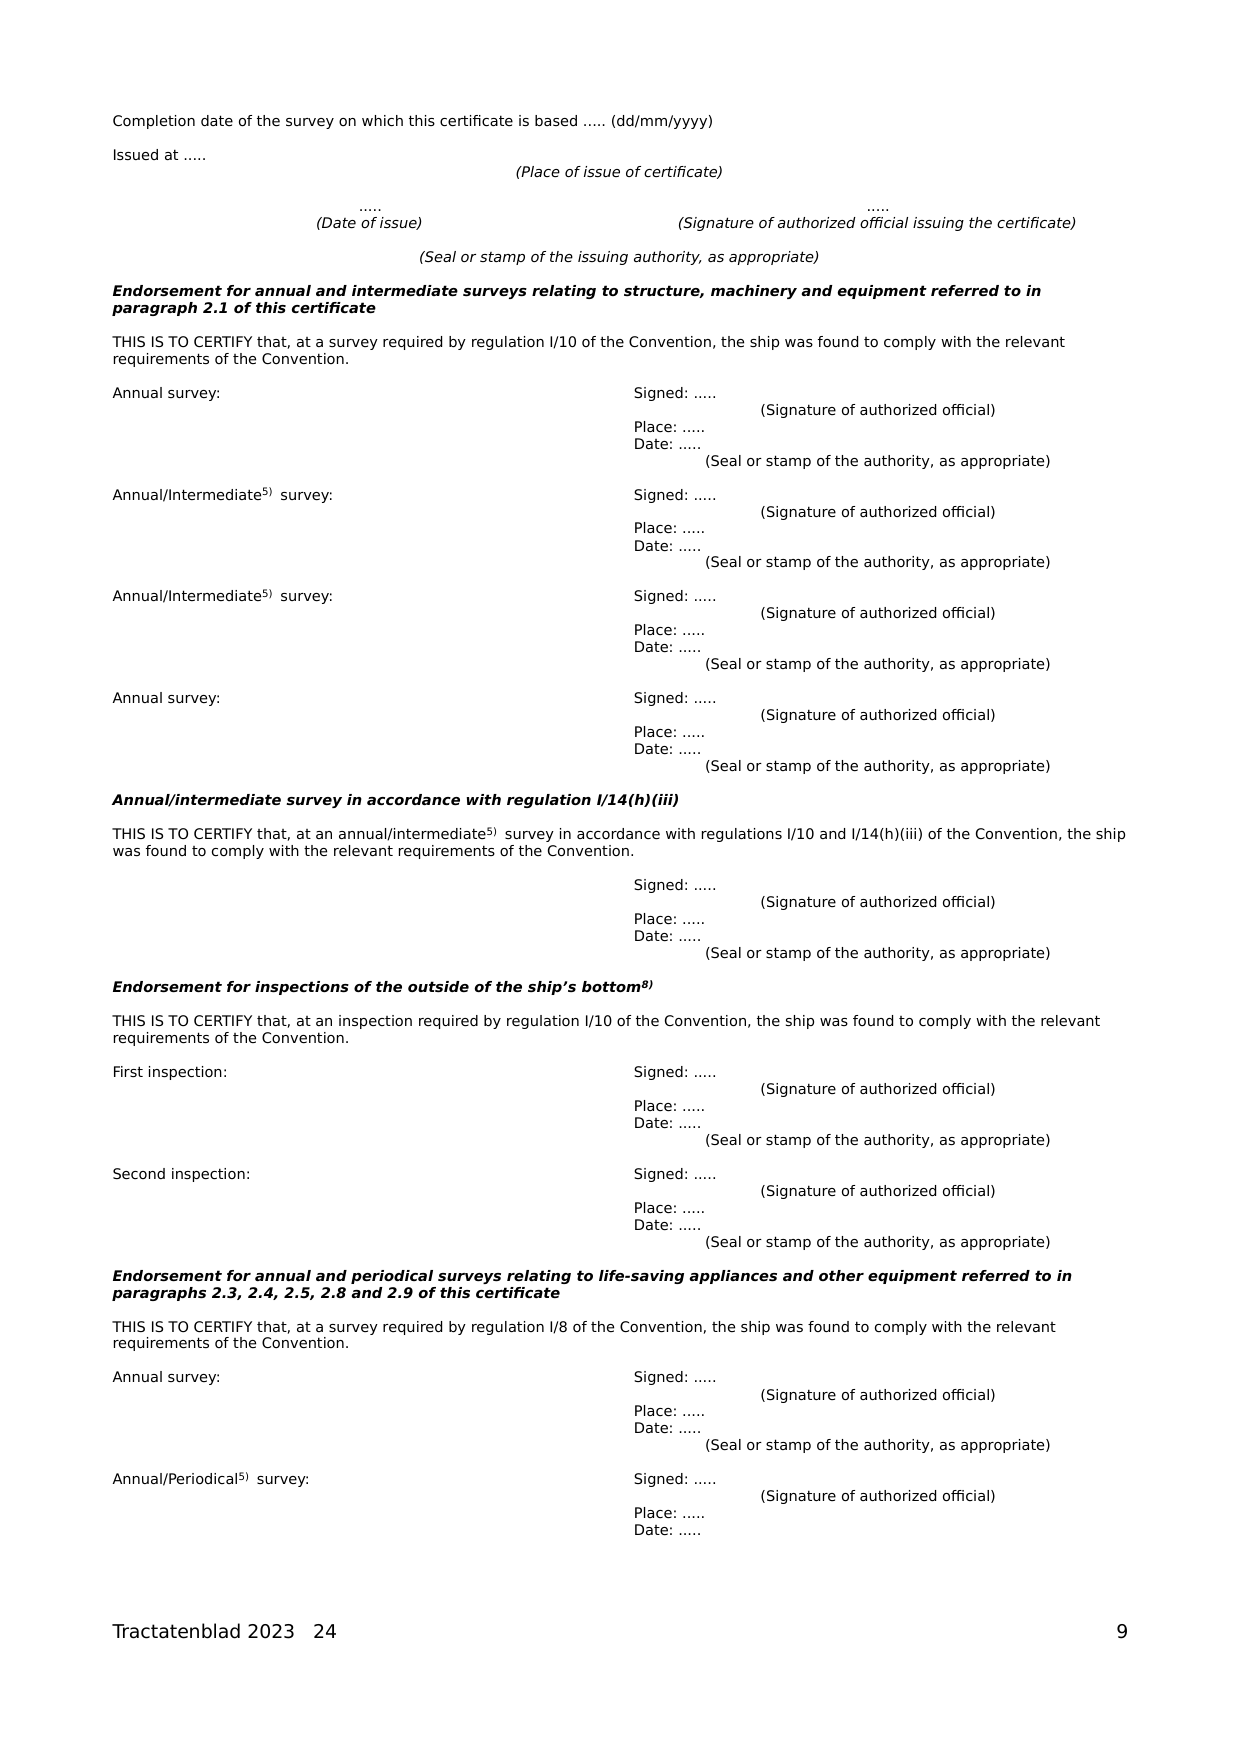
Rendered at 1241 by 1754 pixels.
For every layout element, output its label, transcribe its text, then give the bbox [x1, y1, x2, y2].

table_cell (Signature of authorized official) [628, 1183, 1128, 1199]
table_cell [112, 130, 1128, 147]
table_cell [112, 1132, 628, 1149]
table_cell THIS IS TO CERTIFY that, at a survey required by regulation I/10 of the Convention, the ship was found to comply with the relevant requirements of the Convention. [112, 334, 1128, 368]
table_cell [112, 775, 1128, 792]
table_cell [112, 571, 628, 588]
table_cell (Signature of authorized official) [628, 1488, 1128, 1505]
table_cell [112, 368, 1128, 384]
table_cell (Place of issue of certificate) [112, 164, 1128, 181]
table_cell [112, 758, 628, 775]
table_cell [112, 724, 628, 741]
table_cell Annual/Intermediate5) survey: [112, 588, 628, 605]
table_cell [234, 1403, 628, 1420]
table_cell [112, 1488, 234, 1505]
table_cell [112, 1047, 1128, 1064]
table_cell [112, 656, 628, 673]
table_cell [112, 1200, 628, 1217]
table_cell [112, 945, 234, 962]
table_cell [234, 1505, 628, 1522]
table_cell Place: ..... [628, 1200, 1128, 1217]
table_cell [112, 1420, 234, 1437]
table_cell [628, 470, 1128, 486]
table_cell Date: ..... [628, 639, 1128, 656]
table_cell [112, 928, 234, 945]
table_cell Date: ..... [628, 538, 1128, 554]
table_cell [234, 911, 628, 928]
table_cell [112, 1353, 1128, 1369]
table_cell [112, 436, 628, 452]
table_cell Annual survey: [112, 1369, 628, 1386]
table_cell [112, 1505, 234, 1522]
table_cell ..... [628, 198, 1128, 215]
table_cell [112, 1301, 1128, 1318]
table_cell (Seal or stamp of the authority, as appropriate) [628, 945, 1128, 962]
table_cell (Seal or stamp of the authority, as appropriate) [628, 1234, 1128, 1251]
table_cell Endorsement for annual and periodical surveys relating to life-saving appliances and other equipment referred to in paragraphs 2.3, 2.4, 2.5, 2.8 and 2.9 of this certificate [112, 1268, 1128, 1301]
table_cell Signed: ..... [628, 690, 1128, 707]
table_cell [112, 996, 1128, 1013]
table_cell [628, 1454, 1128, 1471]
table_cell (Seal or stamp of the issuing authority, as appropriate) [112, 249, 1128, 266]
table_cell (Seal or stamp of the authority, as appropriate) [628, 656, 1128, 673]
table_cell (Signature of authorized official) [628, 894, 1128, 911]
table_cell Endorsement for annual and intermediate surveys relating to structure, machinery and equipment referred to in paragraph 2.1 of this certificate [112, 283, 1128, 317]
table_cell Date: ..... [628, 1217, 1128, 1233]
table_cell [112, 1081, 628, 1098]
table_cell [234, 1488, 628, 1505]
table_cell [112, 232, 1128, 249]
table_cell [112, 1386, 234, 1403]
table_cell Annual survey: [112, 385, 628, 402]
table_cell (Seal or stamp of the authority, as appropriate) [628, 1132, 1128, 1149]
table_cell [112, 1234, 628, 1251]
table_cell Signed: ..... [628, 588, 1128, 605]
table_cell [112, 1403, 234, 1420]
table_cell Completion date of the survey on which this certificate is based ..... (dd/mm/yyyy) [112, 113, 1128, 130]
table_cell Date: ..... [628, 741, 1128, 758]
table_cell Place: ..... [628, 622, 1128, 639]
table_cell [112, 96, 1128, 113]
table_cell Place: ..... [628, 724, 1128, 741]
table_cell (Seal or stamp of the authority, as appropriate) [628, 1437, 1128, 1454]
table_cell (Seal or stamp of the authority, as appropriate) [628, 453, 1128, 469]
table_cell Place: ..... [628, 1403, 1128, 1420]
table_cell [112, 1437, 234, 1454]
table_cell THIS IS TO CERTIFY that, at an inspection required by regulation I/10 of the Convention, the ship was found to comply with the relevant requirements of the Convention. [112, 1013, 1128, 1047]
table_cell Date: ..... [628, 1522, 1128, 1539]
table_cell [112, 1217, 628, 1233]
table_cell [112, 894, 234, 911]
table_cell (Signature of authorized official) [628, 1081, 1128, 1098]
table_cell [628, 1149, 1128, 1166]
table_cell Date: ..... [628, 436, 1128, 452]
table_cell [112, 622, 628, 639]
table_cell Signed: ..... [628, 1064, 1128, 1081]
table_cell [234, 945, 628, 962]
table_cell Signed: ..... [628, 877, 1128, 894]
table_cell Place: ..... [628, 419, 1128, 436]
table_cell [234, 928, 628, 945]
table_cell Signed: ..... [628, 385, 1128, 402]
table_cell ..... [112, 198, 628, 215]
table_cell Signed: ..... [628, 486, 1128, 503]
table_cell Place: ..... [628, 911, 1128, 928]
table_cell [112, 419, 628, 436]
table_cell (Seal or stamp of the authority, as appropriate) [628, 554, 1128, 571]
table_cell [112, 911, 234, 928]
table_cell [112, 605, 628, 622]
table_cell (Signature of authorized official) [628, 1386, 1128, 1403]
table_cell (Seal or stamp of the authority, as appropriate) [628, 758, 1128, 775]
table_cell [112, 639, 628, 656]
table_cell [112, 402, 628, 418]
table_cell [112, 860, 1128, 877]
table_cell Signed: ..... [628, 1369, 1128, 1386]
table_cell [112, 1115, 628, 1132]
table_cell [112, 520, 628, 537]
table_cell [112, 1098, 628, 1115]
table_cell (Date of issue) [112, 215, 628, 232]
table_cell [234, 1454, 628, 1471]
table_cell Place: ..... [628, 520, 1128, 537]
table_cell (Signature of authorized official) [628, 504, 1128, 520]
table_cell [234, 877, 628, 894]
table_cell Annual/Periodical5) survey: [112, 1471, 628, 1488]
table_cell (Signature of authorized official) [628, 605, 1128, 622]
table_cell [112, 554, 628, 571]
table_cell [112, 707, 628, 724]
table_cell (Signature of authorized official) [628, 707, 1128, 724]
table_cell Signed: ..... [628, 1471, 1128, 1488]
table_cell First inspection: [112, 1064, 628, 1081]
table_cell [112, 181, 1128, 198]
table_cell [628, 673, 1128, 690]
table_cell THIS IS TO CERTIFY that, at an annual/intermediate5) survey in accordance with regulations I/10 and I/14(h)(iii) of the Convention, the ship was found to comply with the relevant requirements of the Convention. [112, 826, 1128, 860]
table_cell [112, 504, 628, 520]
table_cell [112, 1251, 1128, 1267]
table_cell [234, 1522, 628, 1539]
table_cell [234, 894, 628, 911]
table_cell Date: ..... [628, 1420, 1128, 1437]
table_cell [112, 538, 628, 554]
table_cell Endorsement for inspections of the outside of the ship’s bottom8) [112, 979, 1128, 996]
table_cell [112, 877, 234, 894]
table_cell Place: ..... [628, 1505, 1128, 1522]
table_cell (Signature of authorized official) [628, 402, 1128, 418]
table_cell Annual/intermediate survey in accordance with regulation I/14(h)(iii) [112, 792, 1128, 809]
table_cell [112, 809, 1128, 826]
table_cell [112, 1183, 628, 1199]
table_cell Signed: ..... [628, 1166, 1128, 1183]
table_cell Date: ..... [628, 928, 1128, 945]
table_cell [112, 741, 628, 758]
table_cell [112, 453, 628, 469]
table_cell THIS IS TO CERTIFY that, at a survey required by regulation I/8 of the Convention, the ship was found to comply with the relevant requirements of the Convention. [112, 1319, 1128, 1352]
table_cell (Signature of authorized official issuing the certificate) [628, 215, 1128, 232]
table_cell [234, 1437, 628, 1454]
table_cell Annual survey: [112, 690, 628, 707]
table_cell Place: ..... [628, 1098, 1128, 1115]
table_cell [234, 1420, 628, 1437]
table_cell [112, 317, 1128, 334]
table_cell Annual/Intermediate5) survey: [112, 486, 628, 503]
table_cell [234, 1386, 628, 1403]
table_cell [112, 1522, 234, 1539]
table_cell Issued at ..... [112, 147, 1128, 164]
table_cell [112, 673, 628, 690]
table_cell [628, 571, 1128, 588]
table_cell [112, 470, 628, 486]
table_cell [112, 1454, 234, 1471]
table_cell [112, 962, 1128, 979]
table_cell Second inspection: [112, 1166, 628, 1183]
table_cell [112, 1149, 628, 1166]
table_cell Date: ..... [628, 1115, 1128, 1132]
table_cell [112, 266, 1128, 283]
